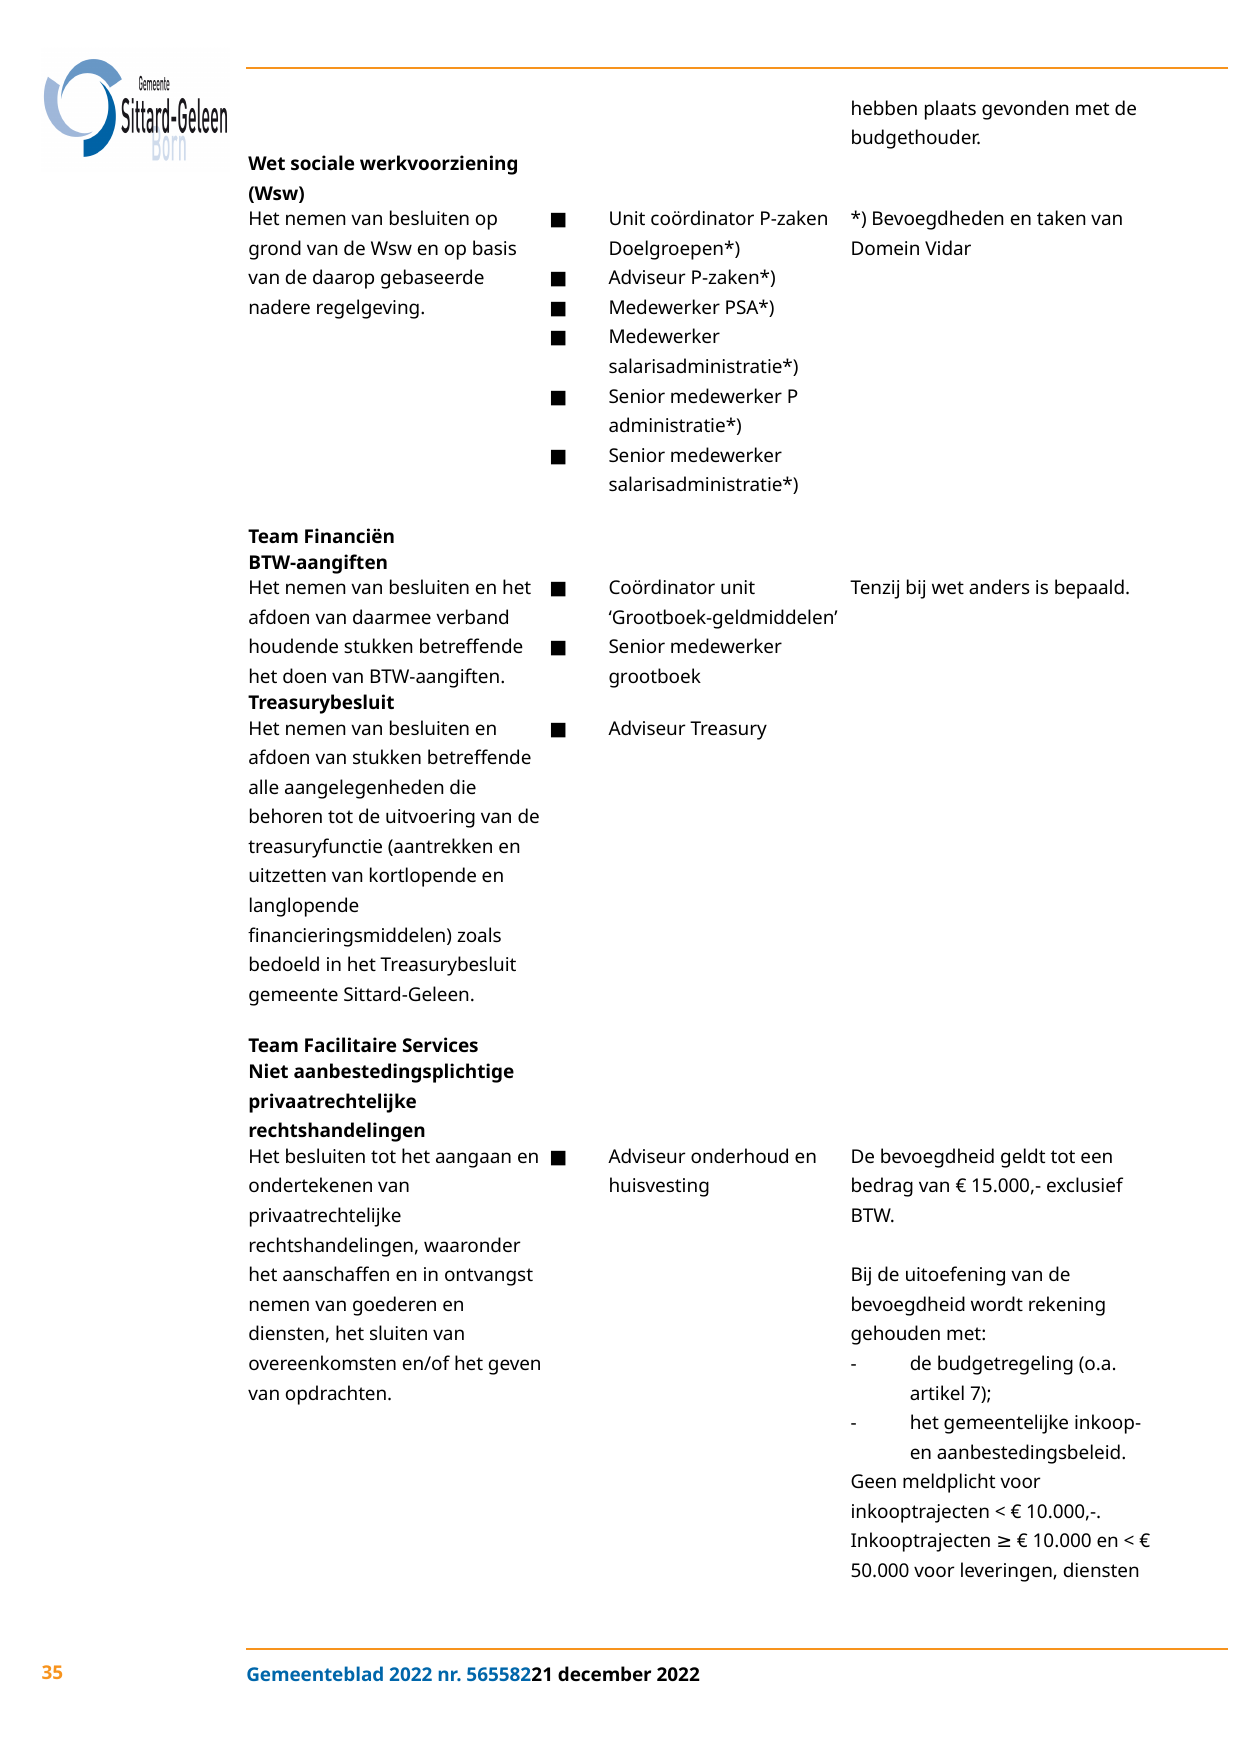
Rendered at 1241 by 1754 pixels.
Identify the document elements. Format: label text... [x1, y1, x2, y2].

table_cell *) Bevoegdheden en taken van Domein Vidar [850, 205, 1152, 497]
table_cell [248, 1007, 549, 1032]
table_cell [549, 498, 850, 523]
table_cell [549, 1033, 850, 1058]
table_cell Niet aanbestedingsplichtige privaatrechtelijke rechtshandelingen [248, 1058, 549, 1143]
table_cell Wet sociale werkvoorziening (Wsw) [248, 150, 549, 205]
picture [41, 47, 231, 172]
table_cell [549, 549, 850, 574]
table_cell Het nemen van besluiten en het afdoen van daarmee verband houdende stukken betreffende het doen van BTW-aangiften. [248, 575, 549, 689]
table_cell [850, 715, 1152, 1007]
table_cell [248, 498, 549, 523]
table_cell Het nemen van besluiten op grond van de Wsw en op basis van de daarop gebaseerde nadere regelgeving. [248, 205, 549, 497]
table_cell [850, 150, 1152, 205]
table_cell [549, 95, 850, 150]
table_cell [850, 1058, 1152, 1143]
table_cell Adviseur Treasury [549, 715, 850, 1007]
table_cell [850, 498, 1152, 523]
table_cell [549, 1007, 850, 1032]
table_cell hebben plaats gevonden met de budgethouder. [850, 95, 1152, 150]
table_cell [549, 689, 850, 715]
table_cell [549, 523, 850, 549]
table_cell [549, 1058, 850, 1143]
table_cell [850, 1033, 1152, 1058]
table_cell Team Financiën [248, 523, 549, 549]
table_cell Treasurybesluit [248, 689, 549, 715]
table_cell Het nemen van besluiten en afdoen van stukken betreffende alle aangelegenheden die behoren tot de uitvoering van de treasuryfunctie (aantrekken en uitzetten van kortlopende en langlopende financieringsmiddelen) zoals bedoeld in het Treasurybesluit gemeente Sittard-Geleen. [248, 715, 549, 1007]
table_cell Team Facilitaire Services [248, 1033, 549, 1058]
table_cell Tenzij bij wet anders is bepaald. [850, 575, 1152, 689]
table_cell [549, 150, 850, 205]
table_cell Adviseur onderhoud en huisvesting [549, 1143, 850, 1583]
table_cell [850, 549, 1152, 574]
table_cell BTW-aangiften [248, 549, 549, 574]
table_cell Het besluiten tot het aangaan en ondertekenen van privaatrechtelijke rechtshandelingen, waaronder het aanschaffen en in ontvangst nemen van goederen en diensten, het sluiten van overeenkomsten en/of het geven van opdrachten. [248, 1143, 549, 1583]
table_cell [850, 689, 1152, 715]
table_cell Coördinator unit ‘Grootboek-geldmiddelen’ Senior medewerker grootboek [549, 575, 850, 689]
table_cell [850, 523, 1152, 549]
table_cell [248, 95, 549, 150]
table_cell [850, 1007, 1152, 1032]
table_cell Unit coördinator P-zaken Doelgroepen*) Adviseur P-zaken*) Medewerker PSA*) Medewerker salarisadministratie*) Senior medewerker P administratie*) Senior medewerker salarisadministratie*) [549, 205, 850, 497]
table_cell De bevoegdheid geldt tot een bedrag van € 15.000,- exclusief BTW. Bij de uitoefening van de bevoegdheid wordt rekening gehouden met: de budgetregeling (o.a. artikel 7); het gemeentelijke inkoop- en aanbestedingsbeleid. Geen meldplicht voor inkooptrajecten < € 10.000,-. Inkooptrajecten ≥ € 10.000 en < € 50.000 voor leveringen, diensten [850, 1143, 1152, 1583]
